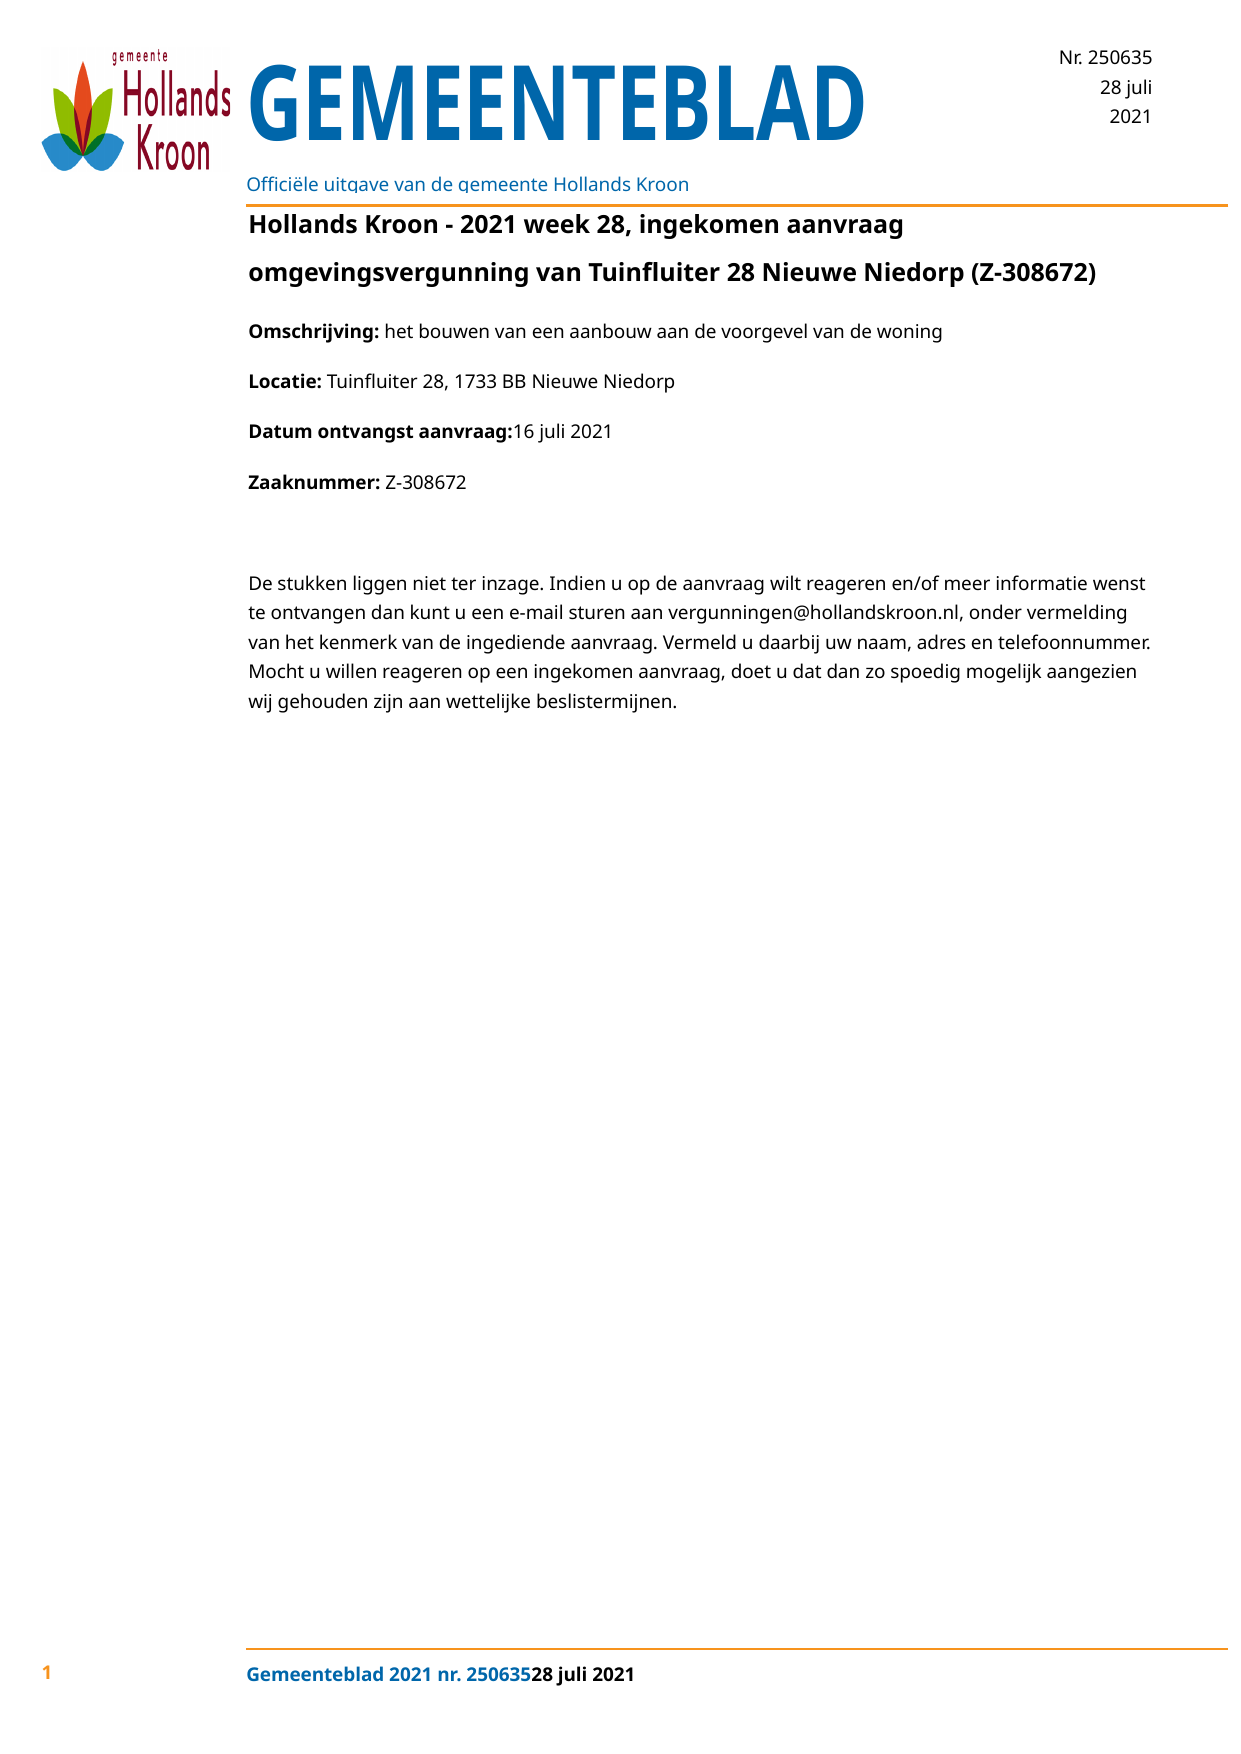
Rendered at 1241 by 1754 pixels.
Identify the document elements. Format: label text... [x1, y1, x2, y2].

text De stukken liggen niet ter inzage. Indien u op de aanvraag wilt reageren en/of meer informatie wenst te ontvangen dan kunt u een e-mail sturen aan vergunningen@hollandskroon.nl, onder vermelding van het kenmerk van de ingediende aanvraag. Vermeld u daarbij uw naam, adres en telefoonnummer. Mocht u willen reageren op een ingekomen aanvraag, doet u dat dan zo spoedig mogelijk aangezien wij gehouden zijn aan wettelijke beslistermijnen. [248, 570, 1152, 714]
text Datum ontvangst aanvraag:16 juli 2021 [248, 419, 1152, 444]
text Locatie: Tuinfluiter 28, 1733 BB Nieuwe Niedorp [248, 368, 1152, 394]
text Zaaknummer: Z-308672 [248, 469, 1152, 495]
picture [41, 47, 231, 172]
text Hollands Kroon - 2021 week 28, ingekomen aanvraag omgevingsvergunning van Tuinfluiter 28 Nieuwe Niedorp (Z-308672) [248, 207, 1152, 288]
text Omschrijving: het bouwen van een aanbouw aan de voorgevel van de woning [248, 318, 1152, 344]
